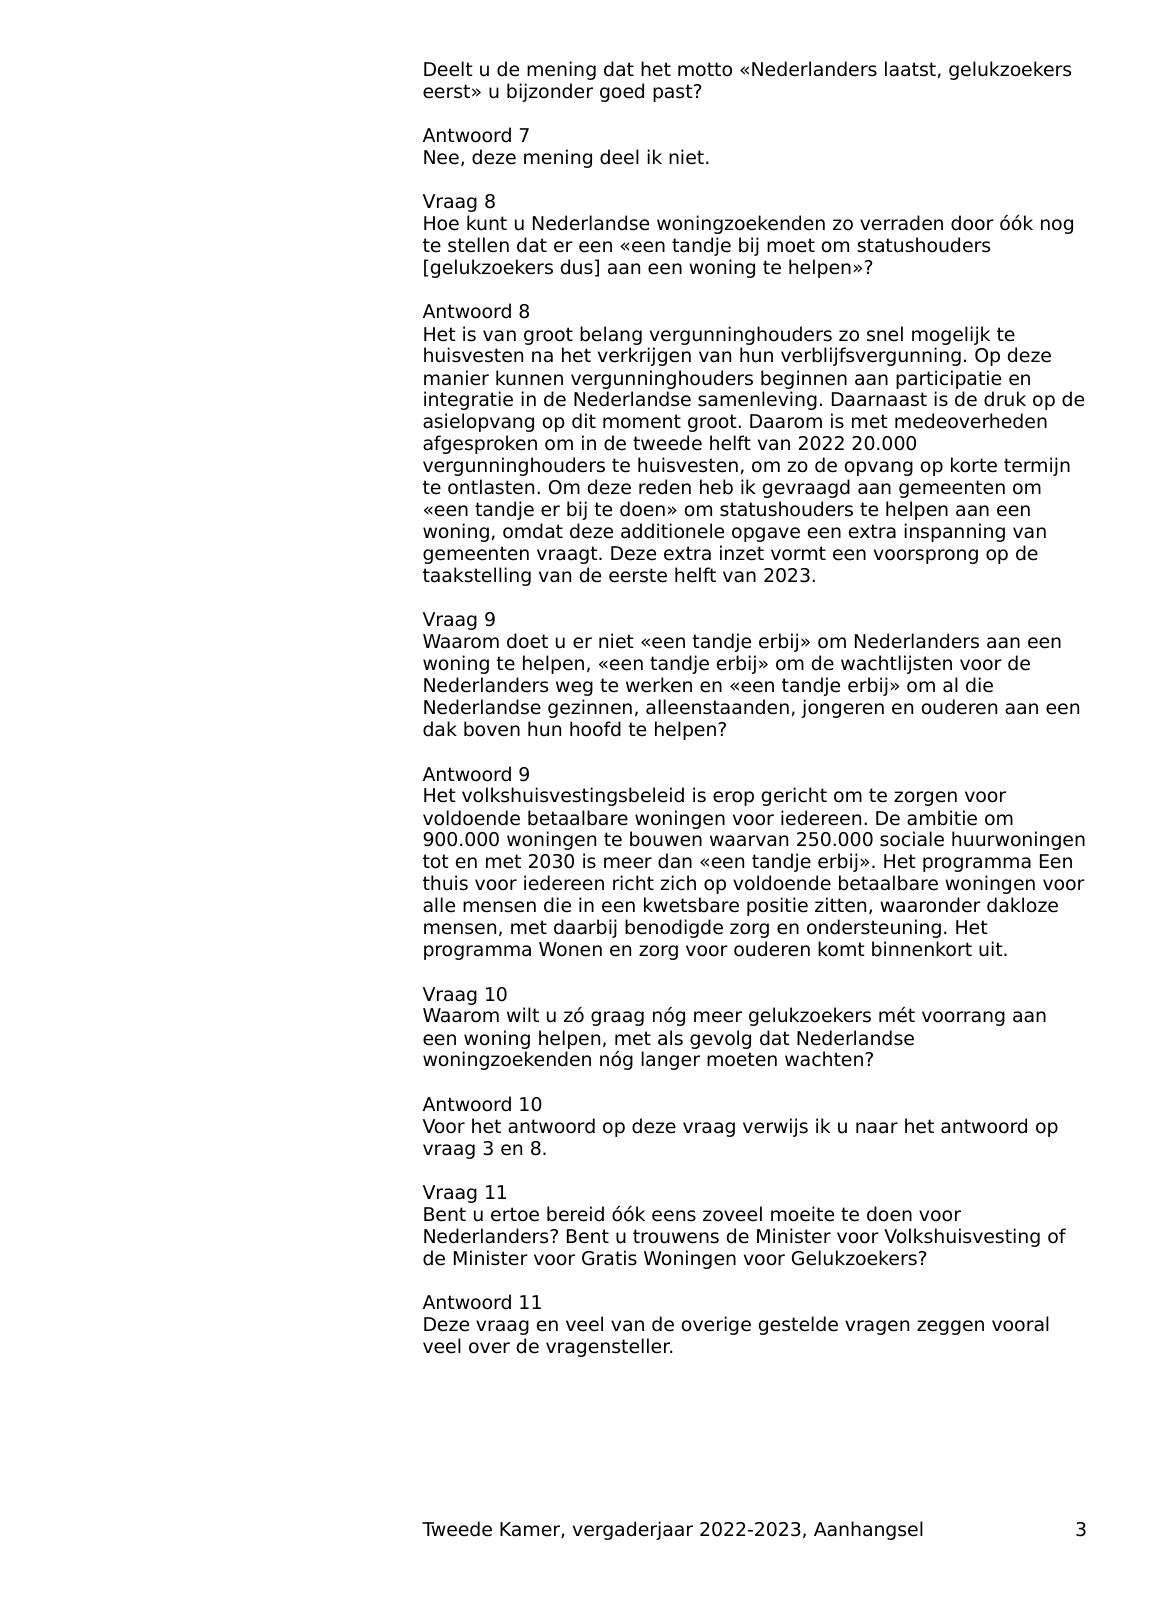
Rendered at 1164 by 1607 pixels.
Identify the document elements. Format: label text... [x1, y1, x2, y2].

text Hoe kunt u Nederlandse woningzoekenden zo verraden door óók nog te stellen dat er een «een tandje bij moet om statushouders [gelukzoekers dus] aan een woning te helpen»? [422, 213, 1087, 279]
text Vraag 10 [422, 983, 1087, 1005]
text Vraag 9 [422, 609, 1087, 631]
text Antwoord 10 [422, 1093, 1087, 1116]
text Het volkshuisvestingsbeleid is erop gericht om te zorgen voor voldoende betaalbare woningen voor iedereen. De ambitie om 900.000 woningen te bouwen waarvan 250.000 sociale huurwoningen tot en met 2030 is meer dan «een tandje erbij». Het programma Een thuis voor iedereen richt zich op voldoende betaalbare woningen voor alle mensen die in een kwetsbare positie zitten, waaronder dakloze mensen, met daarbij benodigde zorg en ondersteuning. Het programma Wonen en zorg voor ouderen komt binnenkort uit. [422, 785, 1087, 961]
text Deelt u de mening dat het motto «Nederlanders laatst, gelukzoekers eerst» u bijzonder goed past? [422, 59, 1087, 103]
text Vraag 11 [422, 1182, 1087, 1204]
text Bent u ertoe bereid óók eens zoveel moeite te doen voor Nederlanders? Bent u trouwens de Minister voor Volkshuisvesting of de Minister voor Gratis Woningen voor Gelukzoekers? [422, 1204, 1087, 1269]
text Antwoord 8 [422, 301, 1087, 323]
text Waarom doet u er niet «een tandje erbij» om Nederlanders aan een woning te helpen, «een tandje erbij» om de wachtlijsten voor de Nederlanders weg te werken en «een tandje erbij» om al die Nederlandse gezinnen, alleenstaanden, jongeren en ouderen aan een dak boven hun hoofd te helpen? [422, 631, 1087, 741]
text Antwoord 9 [422, 763, 1087, 785]
text Voor het antwoord op deze vraag verwijs ik u naar het antwoord op vraag 3 en 8. [422, 1116, 1087, 1159]
text Vraag 8 [422, 191, 1087, 213]
text Deze vraag en veel van de overige gestelde vragen zeggen vooral veel over de vragensteller. [422, 1314, 1087, 1358]
text Waarom wilt u zó graag nóg meer gelukzoekers mét voorrang aan een woning helpen, met als gevolg dat Nederlandse woningzoekenden nóg langer moeten wachten? [422, 1005, 1087, 1071]
text Het is van groot belang vergunninghouders zo snel mogelijk te huisvesten na het verkrijgen van hun verblijfsvergunning. Op deze manier kunnen vergunninghouders beginnen aan participatie en integratie in de Nederlandse samenleving. Daarnaast is de druk op de asielopvang op dit moment groot. Daarom is met medeoverheden afgesproken om in de tweede helft van 2022 20.000 vergunninghouders te huisvesten, om zo de opvang op korte termijn te ontlasten. Om deze reden heb ik gevraagd aan gemeenten om «een tandje er bij te doen» om statushouders te helpen aan een woning, omdat deze additionele opgave een extra inspanning van gemeenten vraagt. Deze extra inzet vormt een voorsprong op de taakstelling van de eerste helft van 2023. [422, 323, 1087, 587]
text Nee, deze mening deel ik niet. [422, 147, 1087, 169]
text Antwoord 7 [422, 125, 1087, 147]
text Antwoord 11 [422, 1292, 1087, 1314]
